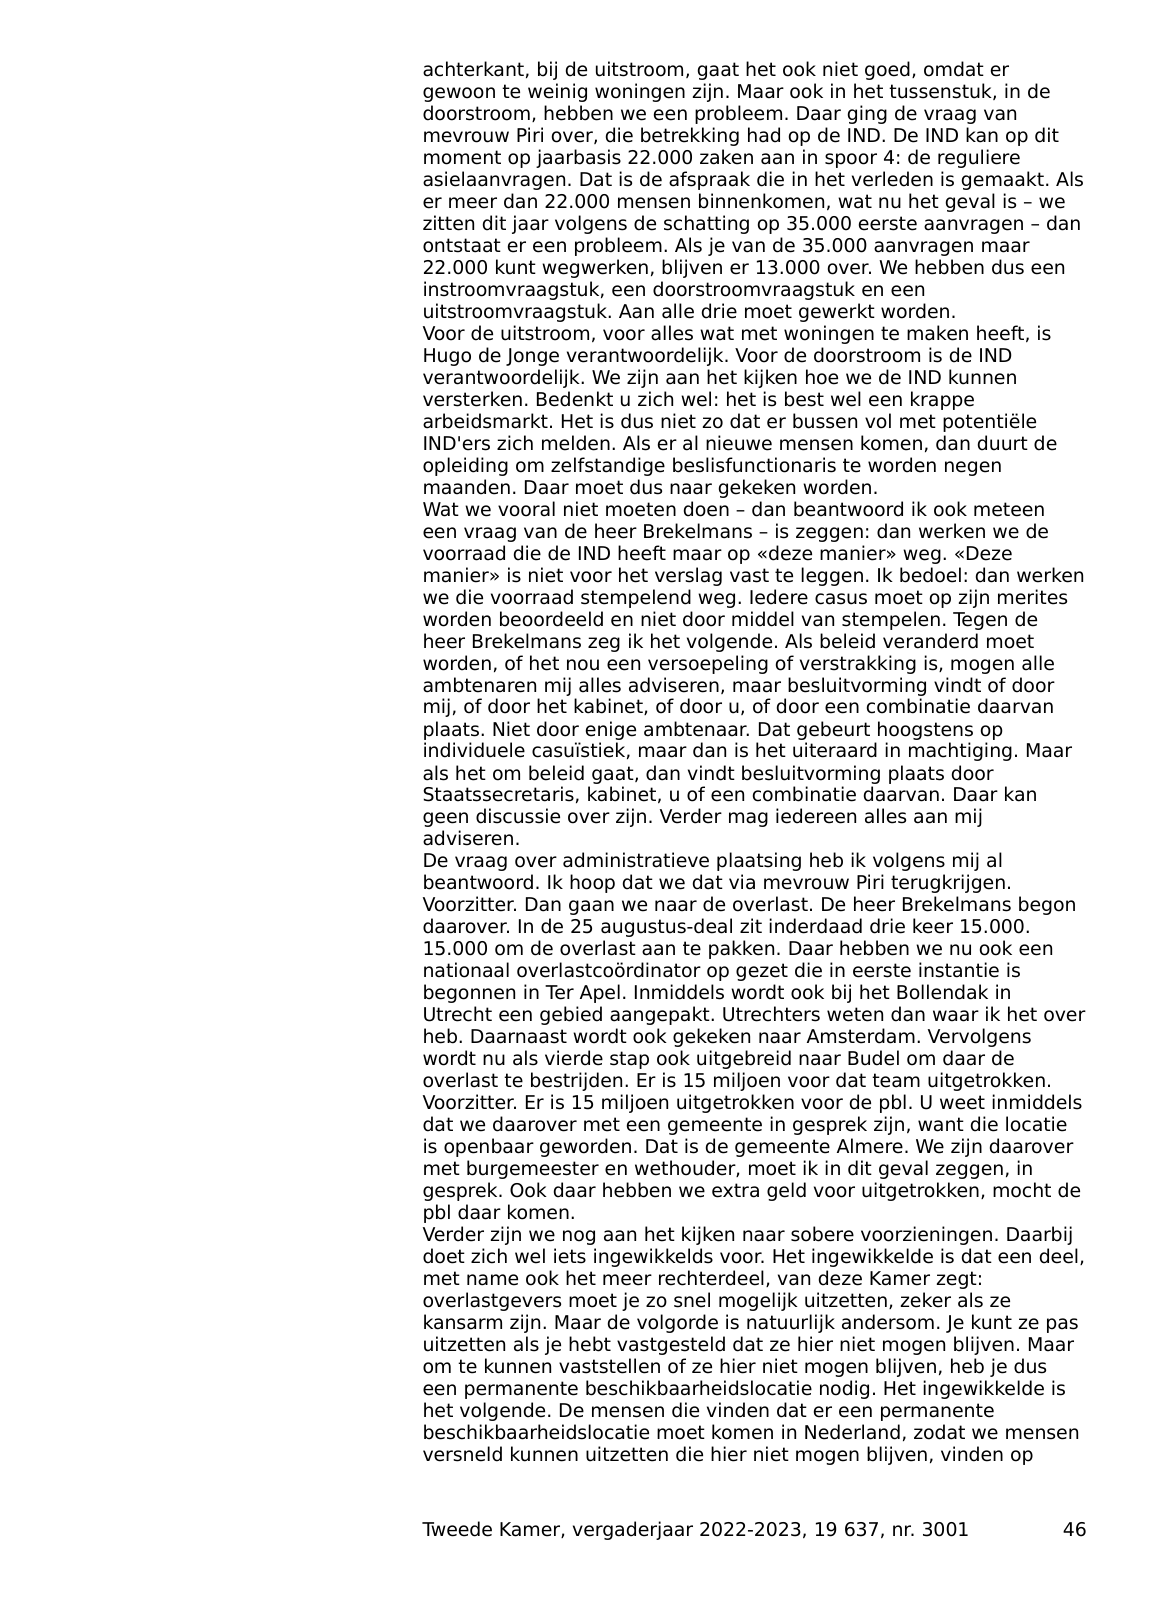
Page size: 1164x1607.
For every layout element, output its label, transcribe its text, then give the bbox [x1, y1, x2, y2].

text Voor de uitstroom, voor alles wat met woningen te maken heeft, is Hugo de Jonge verantwoordelijk. Voor de doorstroom is de IND verantwoordelijk. We zijn aan het kijken hoe we de IND kunnen versterken. Bedenkt u zich wel: het is best wel een krappe arbeidsmarkt. Het is dus niet zo dat er bussen vol met potentiële IND'ers zich melden. Als er al nieuwe mensen komen, dan duurt de opleiding om zelfstandige beslisfunctionaris te worden negen maanden. Daar moet dus naar gekeken worden. [422, 323, 1087, 499]
text De vraag over administratieve plaatsing heb ik volgens mij al beantwoord. Ik hoop dat we dat via mevrouw Piri terugkrijgen. [422, 850, 1087, 894]
text Verder zijn we nog aan het kijken naar sobere voorzieningen. Daarbij doet zich wel iets ingewikkelds voor. Het ingewikkelde is dat een deel, met name ook het meer rechterdeel, van deze Kamer zegt: overlastgevers moet je zo snel mogelijk uitzetten, zeker als ze kansarm zijn. Maar de volgorde is natuurlijk andersom. Je kunt ze pas uitzetten als je hebt vastgesteld dat ze hier niet mogen blijven. Maar om te kunnen vaststellen of ze hier niet mogen blijven, heb je dus een permanente beschikbaarheidslocatie nodig. Het ingewikkelde is het volgende. De mensen die vinden dat er een permanente beschikbaarheidslocatie moet komen in Nederland, zodat we mensen versneld kunnen uitzetten die hier niet mogen blijven, vinden op [422, 1224, 1087, 1466]
text Voorzitter. Er is 15 miljoen uitgetrokken voor de pbl. U weet inmiddels dat we daarover met een gemeente in gesprek zijn, want die locatie is openbaar geworden. Dat is de gemeente Almere. We zijn daarover met burgemeester en wethouder, moet ik in dit geval zeggen, in gesprek. Ook daar hebben we extra geld voor uitgetrokken, mocht de pbl daar komen. [422, 1092, 1087, 1224]
text Wat we vooral niet moeten doen – dan beantwoord ik ook meteen een vraag van de heer Brekelmans – is zeggen: dan werken we de voorraad die de IND heeft maar op «deze manier» weg. «Deze manier» is niet voor het verslag vast te leggen. Ik bedoel: dan werken we die voorraad stempelend weg. Iedere casus moet op zijn merites worden beoordeeld en niet door middel van stempelen. Tegen de heer Brekelmans zeg ik het volgende. Als beleid veranderd moet worden, of het nou een versoepeling of verstrakking is, mogen alle ambtenaren mij alles adviseren, maar besluitvorming vindt of door mij, of door het kabinet, of door u, of door een combinatie daarvan plaats. Niet door enige ambtenaar. Dat gebeurt hoogstens op individuele casuïstiek, maar dan is het uiteraard in machtiging. Maar als het om beleid gaat, dan vindt besluitvorming plaats door Staatssecretaris, kabinet, u of een combinatie daarvan. Daar kan geen discussie over zijn. Verder mag iedereen alles aan mij adviseren. [422, 499, 1087, 850]
text Voorzitter. Dan gaan we naar de overlast. De heer Brekelmans begon daarover. In de 25 augustus-deal zit inderdaad drie keer 15.000. 15.000 om de overlast aan te pakken. Daar hebben we nu ook een nationaal overlastcoördinator op gezet die in eerste instantie is begonnen in Ter Apel. Inmiddels wordt ook bij het Bollendak in Utrecht een gebied aangepakt. Utrechters weten dan waar ik het over heb. Daarnaast wordt ook gekeken naar Amsterdam. Vervolgens wordt nu als vierde stap ook uitgebreid naar Budel om daar de overlast te bestrijden. Er is 15 miljoen voor dat team uitgetrokken. [422, 894, 1087, 1092]
text achterkant, bij de uitstroom, gaat het ook niet goed, omdat er gewoon te weinig woningen zijn. Maar ook in het tussenstuk, in de doorstroom, hebben we een probleem. Daar ging de vraag van mevrouw Piri over, die betrekking had op de IND. De IND kan op dit moment op jaarbasis 22.000 zaken aan in spoor 4: de reguliere asielaanvragen. Dat is de afspraak die in het verleden is gemaakt. Als er meer dan 22.000 mensen binnenkomen, wat nu het geval is – we zitten dit jaar volgens de schatting op 35.000 eerste aanvragen – dan ontstaat er een probleem. Als je van de 35.000 aanvragen maar 22.000 kunt wegwerken, blijven er 13.000 over. We hebben dus een instroomvraagstuk, een doorstroomvraagstuk en een uitstroomvraagstuk. Aan alle drie moet gewerkt worden. [422, 59, 1087, 323]
